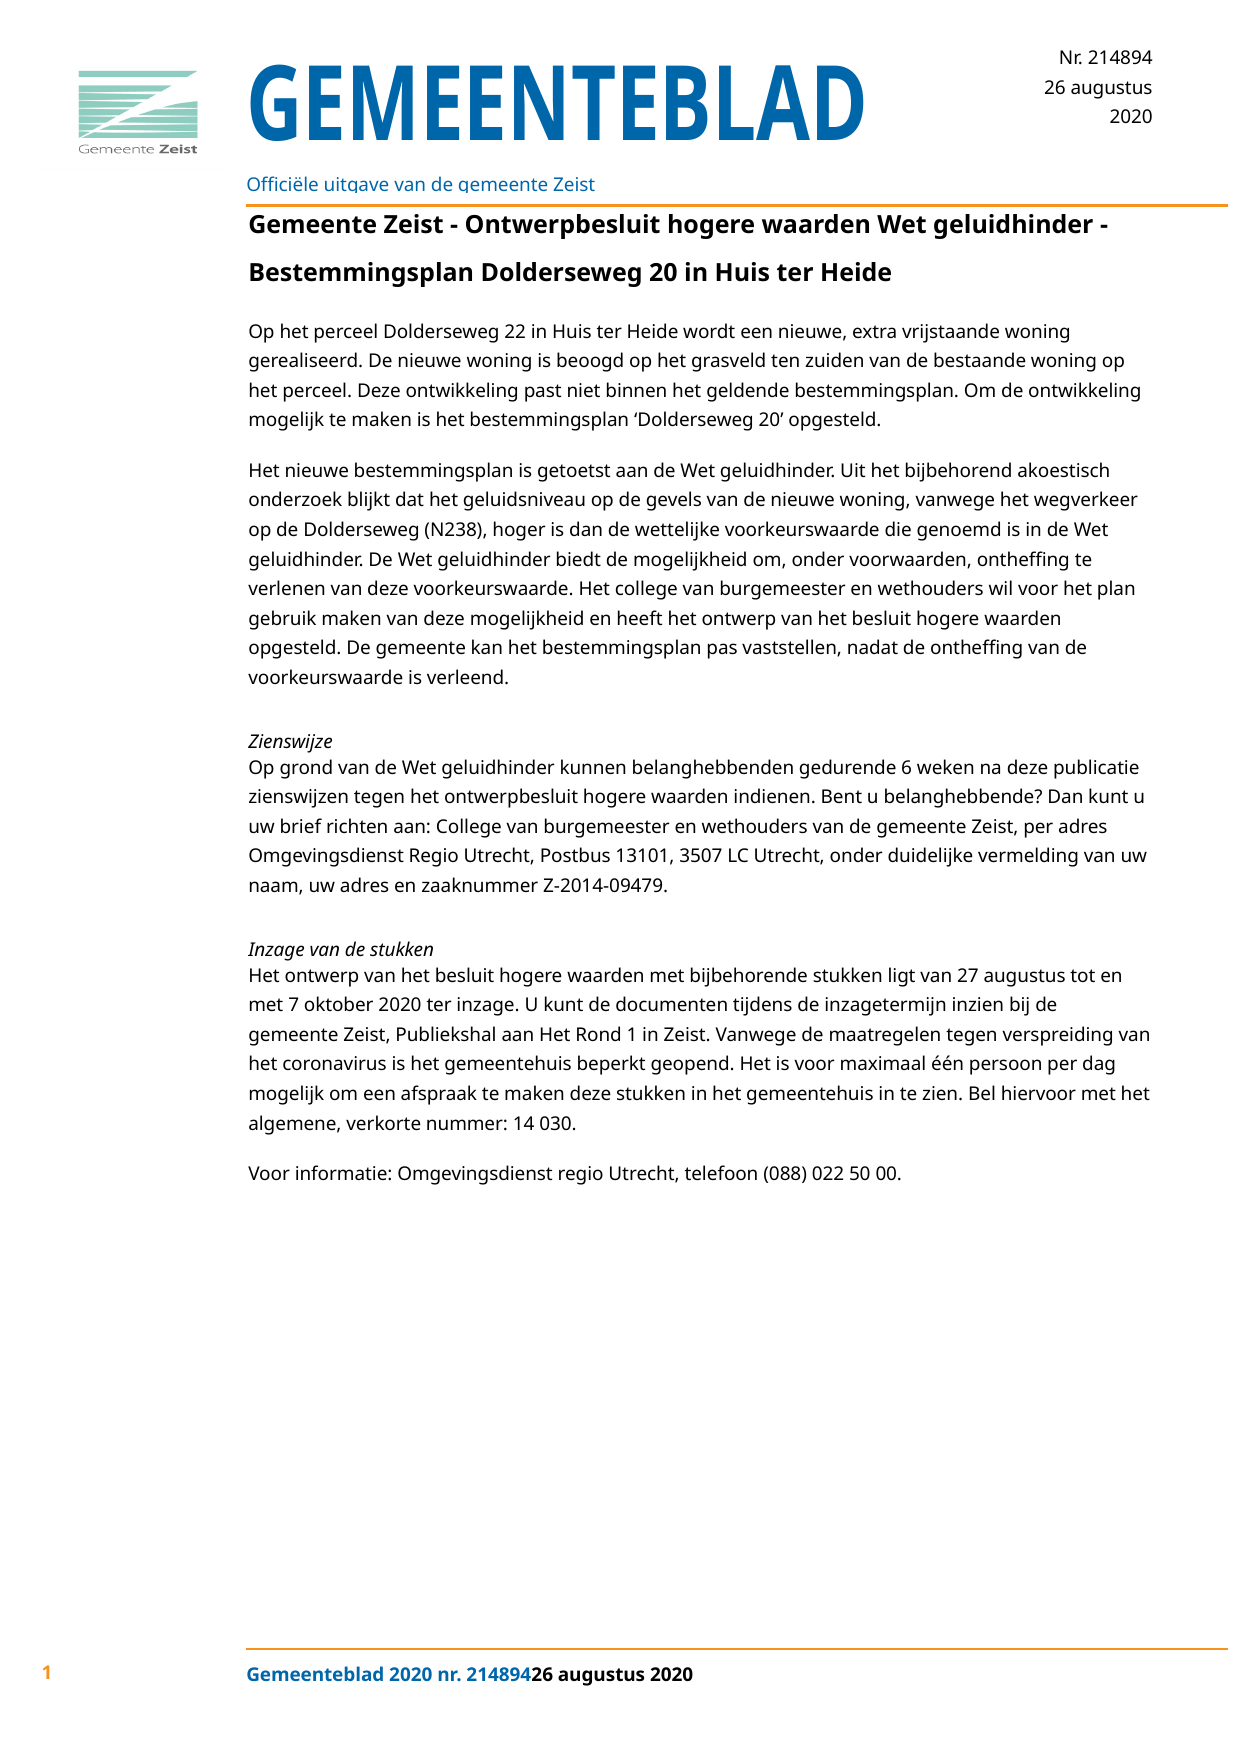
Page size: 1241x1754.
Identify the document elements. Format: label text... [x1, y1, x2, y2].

text Inzage van de stukken [248, 936, 1152, 962]
text Op het perceel Dolderseweg 22 in Huis ter Heide wordt een nieuwe, extra vrijstaande woning gerealiseerd. De nieuwe woning is beoogd op het grasveld ten zuiden van de bestaande woning op het perceel. Deze ontwikkeling past niet binnen het geldende bestemmingsplan. Om de ontwikkeling mogelijk te maken is het bestemmingsplan ‘Dolderseweg 20’ opgesteld. [248, 318, 1152, 432]
text Op grond van de Wet geluidhinder kunnen belanghebbenden gedurende 6 weken na deze publicatie zienswijzen tegen het ontwerpbesluit hogere waarden indienen. Bent u belanghebbende? Dan kunt u uw brief richten aan: College van burgemeester en wethouders van de gemeente Zeist, per adres Omgevingsdienst Regio Utrecht, Postbus 13101, 3507 LC Utrecht, onder duidelijke vermelding van uw naam, uw adres en zaaknummer Z-2014-09479. [248, 754, 1152, 898]
text Voor informatie: Omgevingsdienst regio Utrecht, telefoon (088) 022 50 00. [248, 1160, 1152, 1186]
text Gemeente Zeist - Ontwerpbesluit hogere waarden Wet geluidhinder - Bestemmingsplan Dolderseweg 20 in Huis ter Heide [248, 207, 1152, 288]
text Het ontwerp van het besluit hogere waarden met bijbehorende stukken ligt van 27 augustus tot en met 7 oktober 2020 ter inzage. U kunt de documenten tijdens de inzagetermijn inzien bij de gemeente Zeist, Publiekshal aan Het Rond 1 in Zeist. Vanwege de maatregelen tegen verspreiding van het coronavirus is het gemeentehuis beperkt geopend. Het is voor maximaal één persoon per dag mogelijk om een afspraak te maken deze stukken in het gemeentehuis in te zien. Bel hiervoor met het algemene, verkorte nummer: 14 030. [248, 962, 1152, 1136]
picture [41, 47, 231, 172]
text Zienswijze [248, 728, 1152, 754]
text Het nieuwe bestemmingsplan is getoetst aan de Wet geluidhinder. Uit het bijbehorend akoestisch onderzoek blijkt dat het geluidsniveau op de gevels van de nieuwe woning, vanwege het wegverkeer op de Dolderseweg (N238), hoger is dan de wettelijke voorkeurswaarde die genoemd is in de Wet geluidhinder. De Wet geluidhinder biedt de mogelijkheid om, onder voorwaarden, ontheffing te verlenen van deze voorkeurswaarde. Het college van burgemeester en wethouders wil voor het plan gebruik maken van deze mogelijkheid en heeft het ontwerp van het besluit hogere waarden opgesteld. De gemeente kan het bestemmingsplan pas vaststellen, nadat de ontheffing van de voorkeurswaarde is verleend. [248, 457, 1152, 690]
